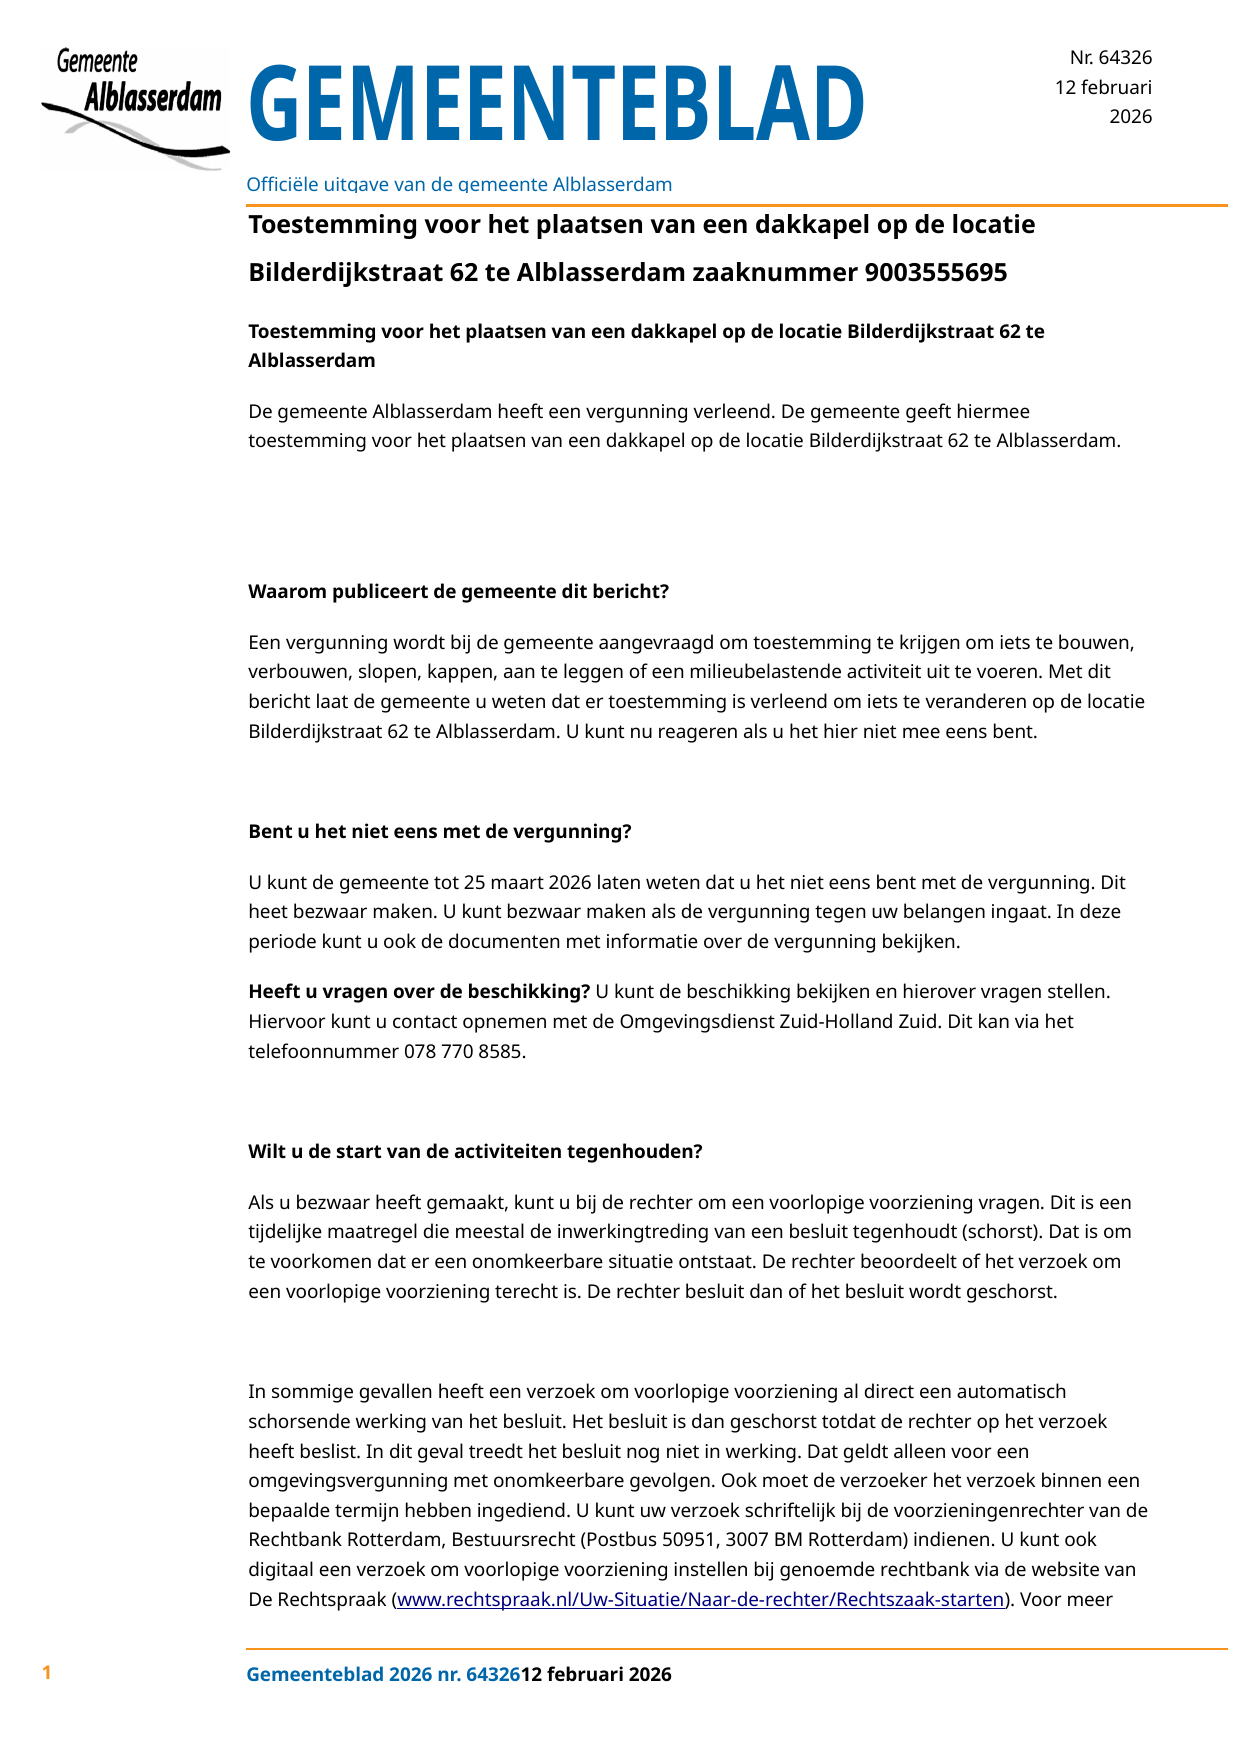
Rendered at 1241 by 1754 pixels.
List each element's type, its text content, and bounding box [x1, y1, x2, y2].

text Bent u het niet eens met de vergunning? [248, 819, 1152, 844]
text Toestemming voor het plaatsen van een dakkapel op de locatie Bilderdijkstraat 62 te Alblasserdam zaaknummer 9003555695 [248, 207, 1152, 288]
text Heeft u vragen over de beschikking? U kunt de beschikking bekijken en hierover vragen stellen. Hiervoor kunt u contact opnemen met de Omgevingsdienst Zuid-Holland Zuid. Dit kan via het telefoonnummer 078 770 8585. [248, 979, 1152, 1064]
text U kunt de gemeente tot 25 maart 2026 laten weten dat u het niet eens bent met de vergunning. Dit heet bezwaar maken. U kunt bezwaar maken als de vergunning tegen uw belangen ingaat. In deze periode kunt u ook de documenten met informatie over de vergunning bekijken. [248, 869, 1152, 954]
text In sommige gevallen heeft een verzoek om voorlopige voorziening al direct een automatisch schorsende werking van het besluit. Het besluit is dan geschorst totdat de rechter op het verzoek heeft beslist. In dit geval treedt het besluit nog niet in werking. Dat geldt alleen voor een omgevingsvergunning met onomkeerbare gevolgen. Ook moet de verzoeker het verzoek binnen een bepaalde termijn hebben ingediend. U kunt uw verzoek schriftelijk bij de voorzieningenrechter van de Rechtbank Rotterdam, Bestuursrecht (Postbus 50951, 3007 BM Rotterdam) indienen. U kunt ook digitaal een verzoek om voorlopige voorziening instellen bij genoemde rechtbank via de website van De Rechtspraak (www.rechtspraak.nl/Uw-Situatie/Naar-de-rechter/Rechtszaak-starten). Voor meer [248, 1379, 1152, 1612]
text De gemeente Alblasserdam heeft een vergunning verleend. De gemeente geeft hiermee toestemming voor het plaatsen van een dakkapel op de locatie Bilderdijkstraat 62 te Alblasserdam. [248, 398, 1152, 453]
picture [41, 47, 231, 172]
text Als u bezwaar heeft gemaakt, kunt u bij de rechter om een voorlopige voorziening vragen. Dit is een tijdelijke maatregel die meestal de inwerkingtreding van een besluit tegenhoudt (schorst). Dat is om te voorkomen dat er een onomkeerbare situatie ontstaat. De rechter beoordeelt of het verzoek om een voorlopige voorziening terecht is. De rechter besluit dan of het besluit wordt geschorst. [248, 1189, 1152, 1304]
text Toestemming voor het plaatsen van een dakkapel op de locatie Bilderdijkstraat 62 te Alblasserdam [248, 318, 1152, 373]
text Een vergunning wordt bij de gemeente aangevraagd om toestemming te krijgen om iets te bouwen, verbouwen, slopen, kappen, aan te leggen of een milieubelastende activiteit uit te voeren. Met dit bericht laat de gemeente u weten dat er toestemming is verleend om iets te veranderen op de locatie Bilderdijkstraat 62 te Alblasserdam. U kunt nu reageren als u het hier niet mee eens bent. [248, 629, 1152, 744]
text Wilt u de start van de activiteiten tegenhouden? [248, 1139, 1152, 1164]
text Waarom publiceert de gemeente dit bericht? [248, 579, 1152, 604]
